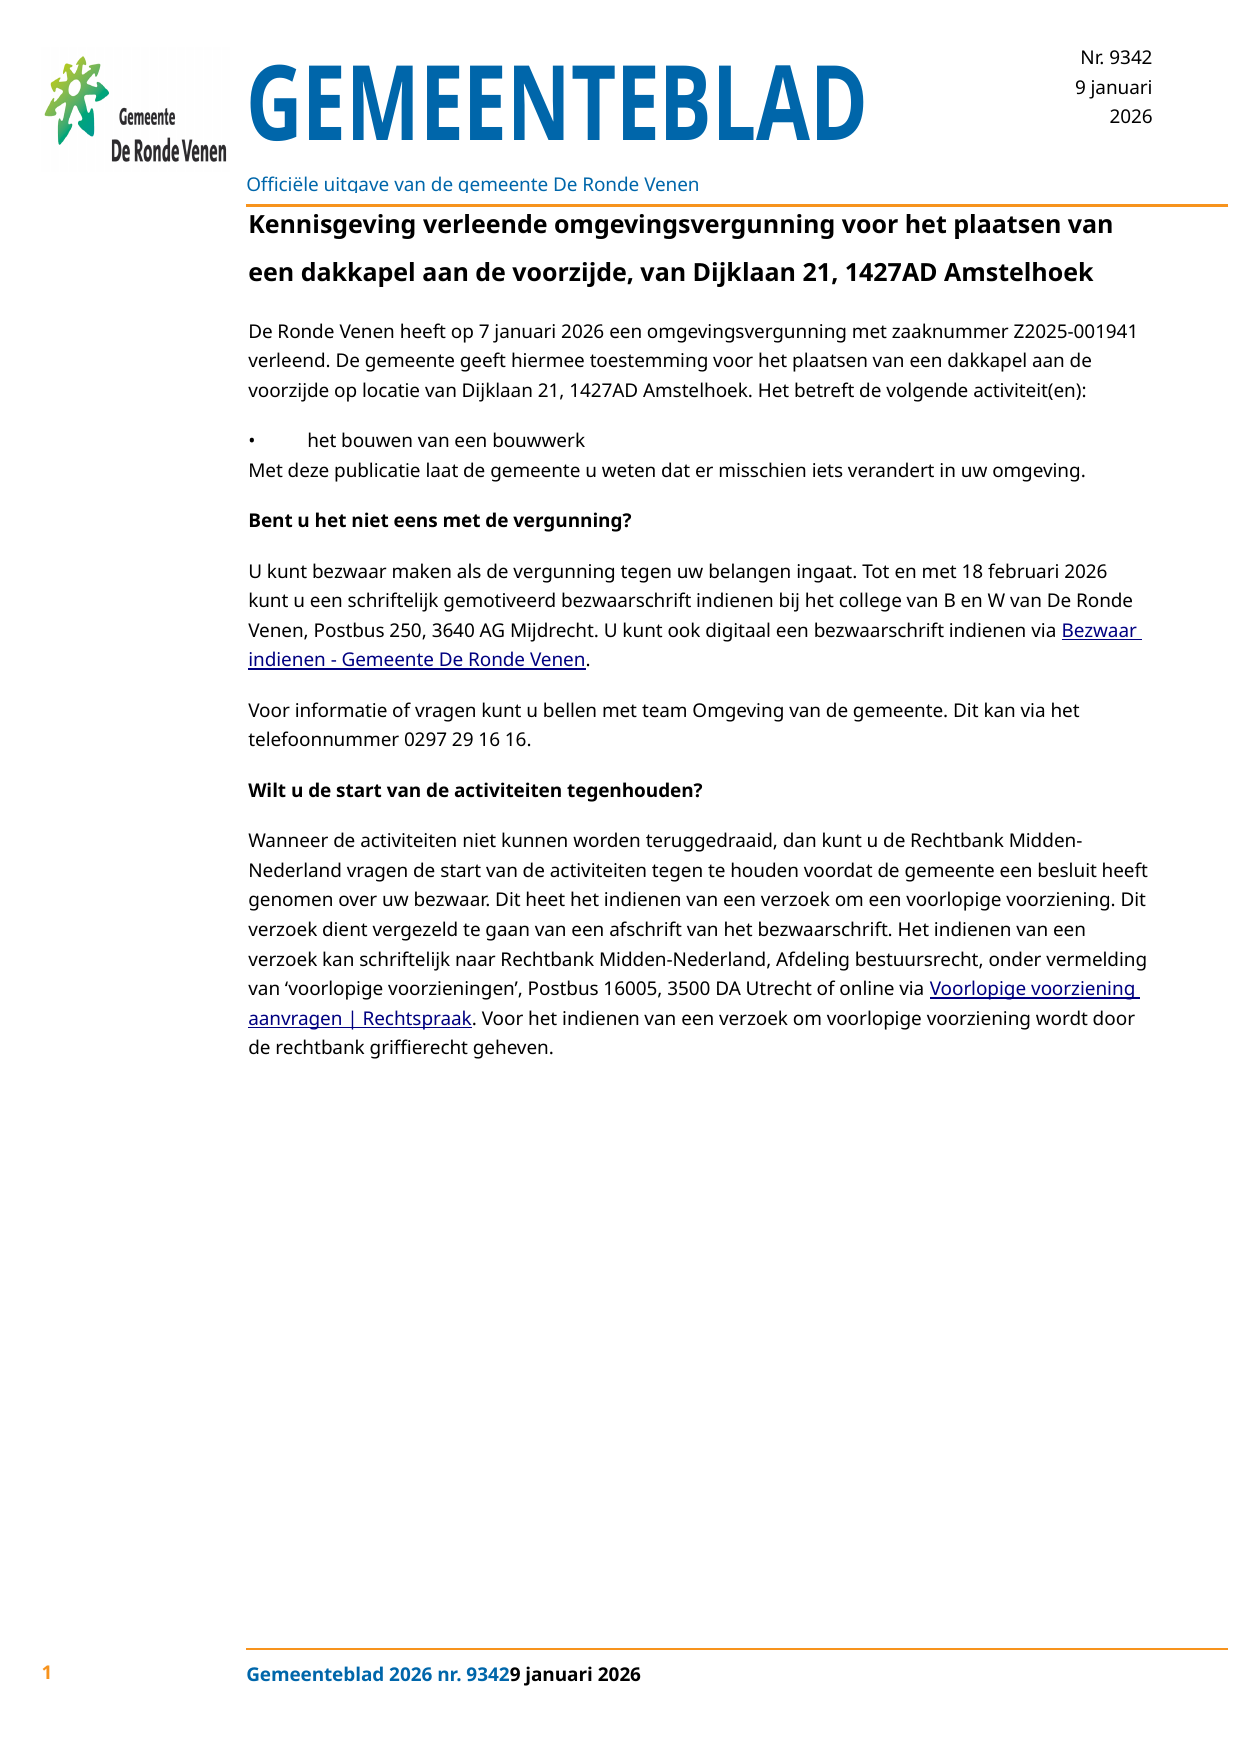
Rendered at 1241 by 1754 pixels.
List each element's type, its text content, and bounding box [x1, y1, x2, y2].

text Bent u het niet eens met de vergunning? [248, 507, 1152, 533]
text Kennisgeving verleende omgevingsvergunning voor het plaatsen van een dakkapel aan de voorzijde, van Dijklaan 21, 1427AD Amstelhoek [248, 207, 1152, 288]
text Wilt u de start van de activiteiten tegenhouden? [248, 777, 1152, 803]
text U kunt bezwaar maken als de vergunning tegen uw belangen ingaat. Tot en met 18 februari 2026 kunt u een schriftelijk gemotiveerd bezwaarschrift indienen bij het college van B en W van De Ronde Venen, Postbus 250, 3640 AG Mijdrecht. U kunt ook digitaal een bezwaarschrift indienen via Bezwaar indienen - Gemeente De Ronde Venen. [248, 558, 1152, 672]
text Met deze publicatie laat de gemeente u weten dat er misschien iets verandert in uw omgeving. [248, 457, 1152, 483]
text Voor informatie of vragen kunt u bellen met team Omgeving van de gemeente. Dit kan via het telefoonnummer 0297 29 16 16. [248, 697, 1152, 752]
list het bouwen van een bouwwerk [248, 427, 1152, 453]
text Wanneer de activiteiten niet kunnen worden teruggedraaid, dan kunt u de Rechtbank Midden-Nederland vragen de start van de activiteiten tegen te houden voordat de gemeente een besluit heeft genomen over uw bezwaar. Dit heet het indienen van een verzoek om een voorlopige voorziening. Dit verzoek dient vergezeld te gaan van een afschrift van het bezwaarschrift. Het indienen van een verzoek kan schriftelijk naar Rechtbank Midden-Nederland, Afdeling bestuursrecht, onder vermelding van ‘voorlopige voorzieningen’, Postbus 16005, 3500 DA Utrecht of online via Voorlopige voorziening aanvragen | Rechtspraak. Voor het indienen van een verzoek om voorlopige voorziening wordt door de rechtbank griffierecht geheven. [248, 827, 1152, 1060]
picture [41, 47, 231, 172]
text De Ronde Venen heeft op 7 januari 2026 een omgevingsvergunning met zaaknummer Z2025-001941 verleend. De gemeente geeft hiermee toestemming voor het plaatsen van een dakkapel aan de voorzijde op locatie van Dijklaan 21, 1427AD Amstelhoek. Het betreft de volgende activiteit(en): [248, 318, 1152, 403]
